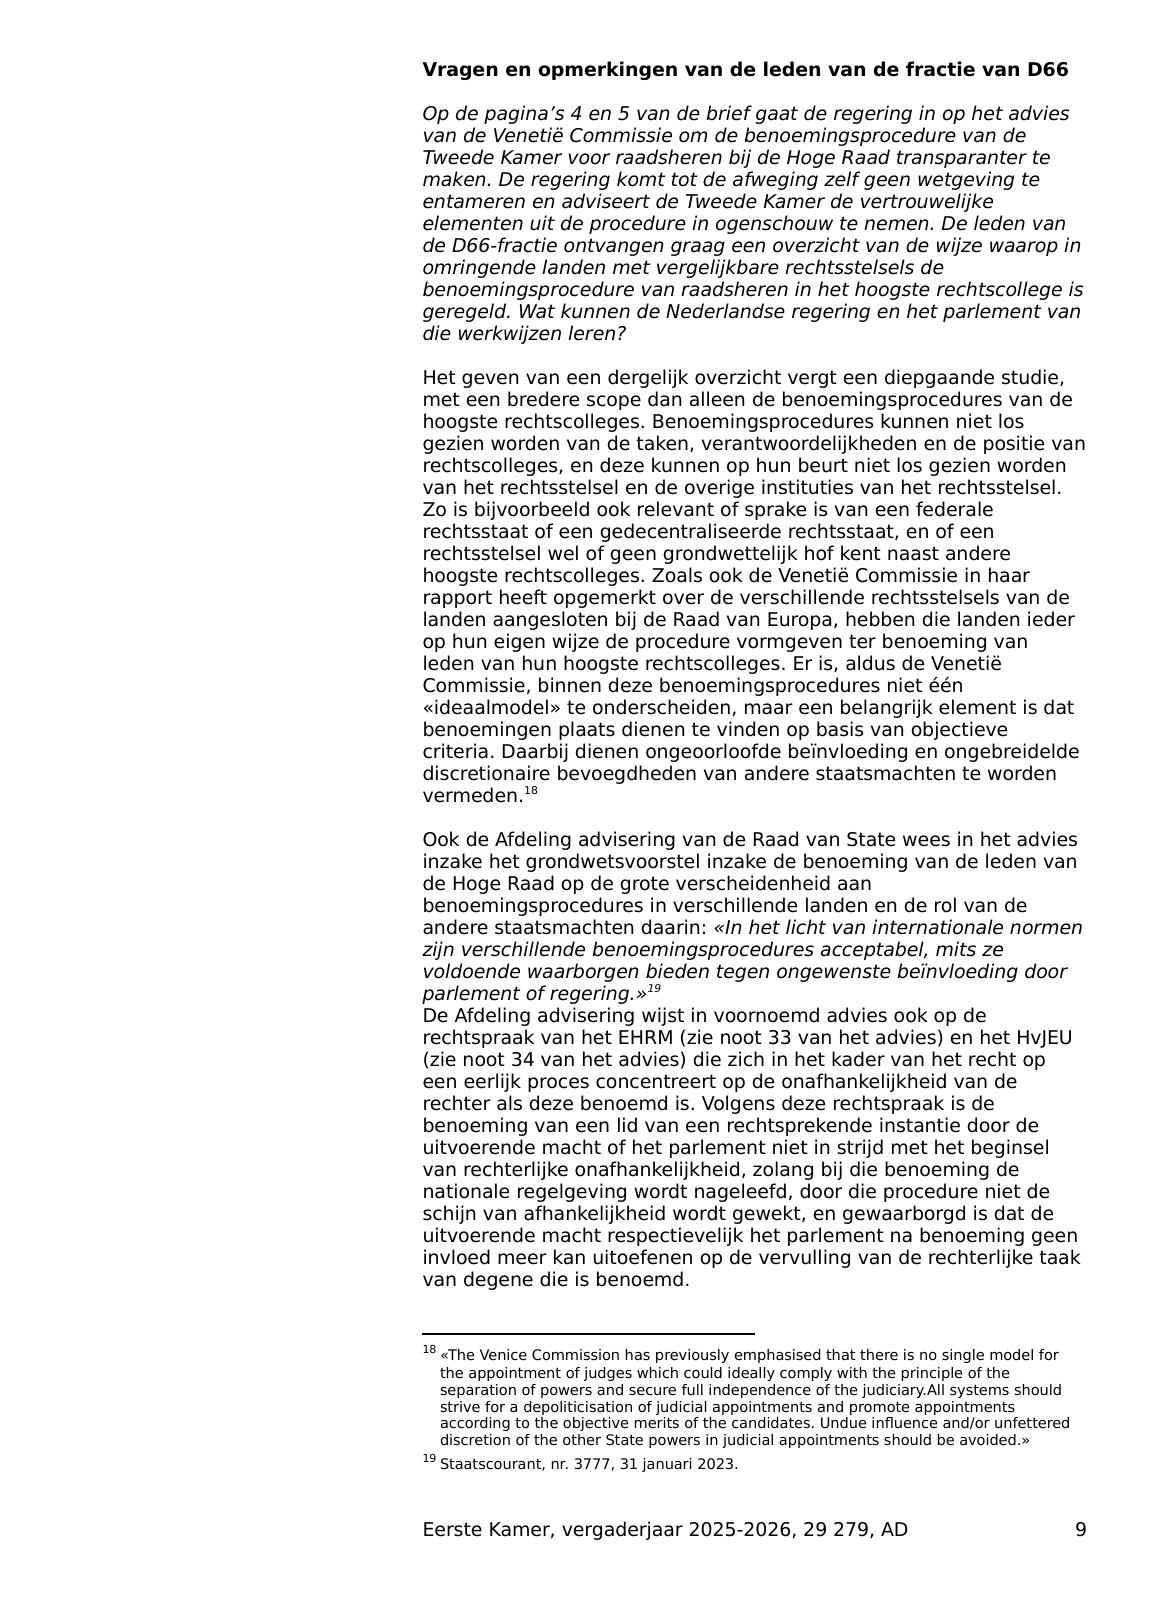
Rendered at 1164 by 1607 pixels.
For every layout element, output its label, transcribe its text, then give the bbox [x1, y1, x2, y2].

text De Afdeling advisering wijst in voornoemd advies ook op de rechtspraak van het EHRM (zie noot 33 van het advies) en het HvJEU (zie noot 34 van het advies) die zich in het kader van het recht op een eerlijk proces concentreert op de onafhankelijkheid van de rechter als deze benoemd is. Volgens deze rechtspraak is de benoeming van een lid van een rechtsprekende instantie door de uitvoerende macht of het parlement niet in strijd met het beginsel van rechterlijke onafhankelijkheid, zolang bij die benoeming de nationale regelgeving wordt nageleefd, door die procedure niet de schijn van afhankelijkheid wordt gewekt, en gewaarborgd is dat de uitvoerende macht respectievelijk het parlement na benoeming geen invloed meer kan uitoefenen op de vervulling van de rechterlijke taak van degene die is benoemd. [422, 1005, 1087, 1291]
text Op de pagina’s 4 en 5 van de brief gaat de regering in op het advies van de Venetië Commissie om de benoemingsprocedure van de Tweede Kamer voor raadsheren bij de Hoge Raad transparanter te maken. De regering komt tot de afweging zelf geen wetgeving te entameren en adviseert de Tweede Kamer de vertrouwelijke elementen uit de procedure in ogenschouw te nemen. De leden van de D66-fractie ontvangen graag een overzicht van de wijze waarop in omringende landen met vergelijkbare rechtsstelsels de benoemingsprocedure van raadsheren in het hoogste rechtscollege is geregeld. Wat kunnen de Nederlandse regering en het parlement van die werkwijzen leren? [422, 103, 1087, 345]
subtitle Vragen en opmerkingen van de leden van de fractie van D66 [422, 59, 1087, 81]
text Staatscourant, nr. 3777, 31 januari 2023. [422, 1452, 1087, 1474]
text «The Venice Commission has previously emphasised that there is no single model for the appointment of judges which could ideally comply with the principle of the separation of powers and secure full independence of the judiciary.All systems should strive for a depoliticisation of judicial appointments and promote appointments according to the objective merits of the candidates. Undue influence and/or unfettered discretion of the other State powers in judicial appointments should be avoided.» [422, 1343, 1087, 1449]
text Het geven van een dergelijk overzicht vergt een diepgaande studie, met een bredere scope dan alleen de benoemingsprocedures van de hoogste rechtscolleges. Benoemingsprocedures kunnen niet los gezien worden van de taken, verantwoordelijkheden en de positie van rechtscolleges, en deze kunnen op hun beurt niet los gezien worden van het rechtsstelsel en de overige instituties van het rechtsstelsel. Zo is bijvoorbeeld ook relevant of sprake is van een federale rechtsstaat of een gedecentraliseerde rechtsstaat, en of een rechtsstelsel wel of geen grondwettelijk hof kent naast andere hoogste rechtscolleges. Zoals ook de Venetië Commissie in haar rapport heeft opgemerkt over de verschillende rechtsstelsels van de landen aangesloten bij de Raad van Europa, hebben die landen ieder op hun eigen wijze de procedure vormgeven ter benoeming van leden van hun hoogste rechtscolleges. Er is, aldus de Venetië Commissie, binnen deze benoemingsprocedures niet één «ideaalmodel» te onderscheiden, maar een belangrijk element is dat benoemingen plaats dienen te vinden op basis van objectieve criteria. Daarbij dienen ongeoorloofde beïnvloeding en ongebreidelde discretionaire bevoegdheden van andere staatsmachten te worden vermeden. [422, 367, 1087, 807]
text Ook de Afdeling advisering van de Raad van State wees in het advies inzake het grondwetsvoorstel inzake de benoeming van de leden van de Hoge Raad op de grote verscheidenheid aan benoemingsprocedures in verschillende landen en de rol van de andere staatsmachten daarin: «In het licht van internationale normen zijn verschillende benoemingsprocedures acceptabel, mits ze voldoende waarborgen bieden tegen ongewenste beïnvloeding door parlement of regering.» [422, 829, 1087, 1005]
